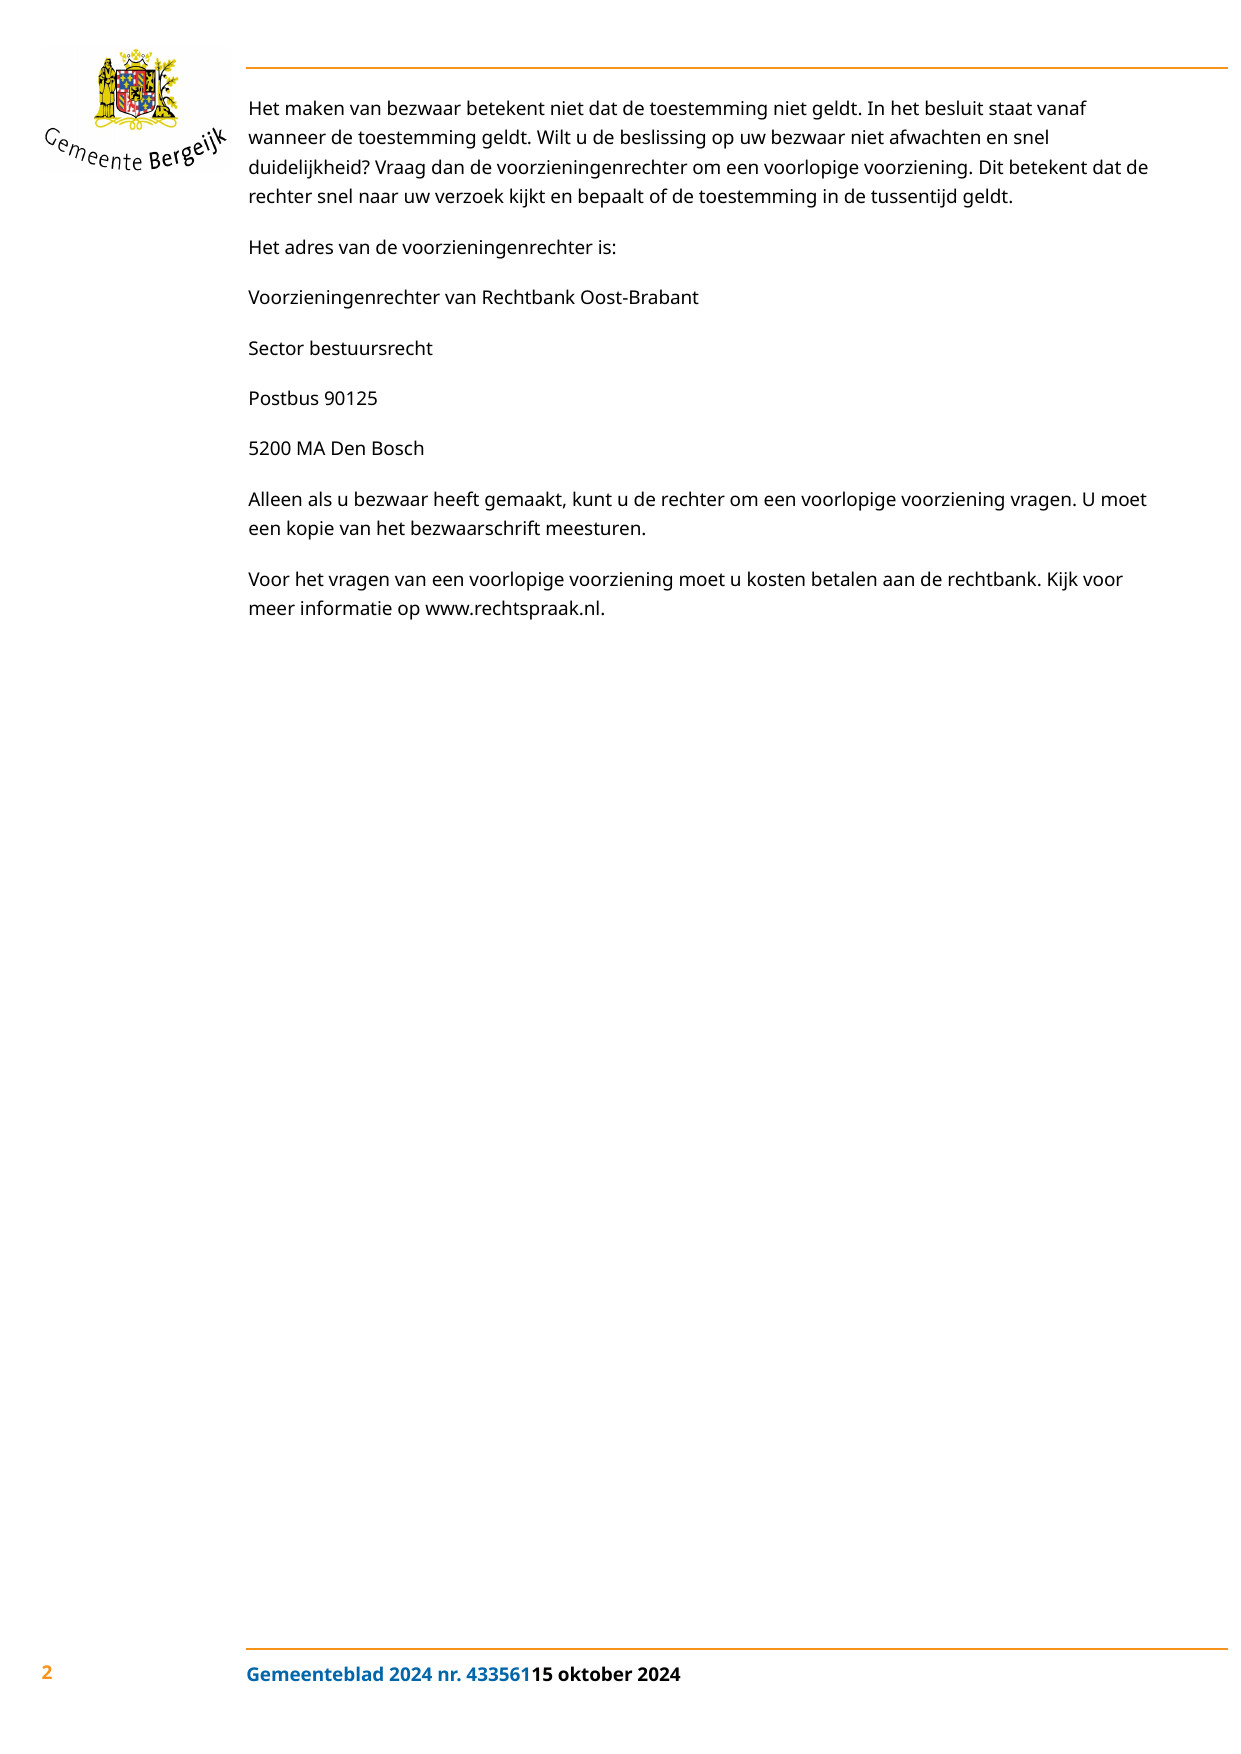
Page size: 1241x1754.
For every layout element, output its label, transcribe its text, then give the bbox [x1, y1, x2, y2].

text Alleen als u bezwaar heeft gemaakt, kunt u de rechter om een voorlopige voorziening vragen. U moet een kopie van het bezwaarschrift meesturen. [248, 486, 1152, 541]
text Het adres van de voorzieningenrechter is: [248, 234, 1152, 260]
text Voor het vragen van een voorlopige voorziening moet u kosten betalen aan de rechtbank. Kijk voor meer informatie op www.rechtspraak.nl. [248, 566, 1152, 621]
text 5200 MA Den Bosch [248, 436, 1152, 461]
text Het maken van bezwaar betekent niet dat de toestemming niet geldt. In het besluit staat vanaf wanneer de toestemming geldt. Wilt u de beslissing op uw bezwaar niet afwachten en snel duidelijkheid? Vraag dan de voorzieningenrechter om een voorlopige voorziening. Dit betekent dat de rechter snel naar uw verzoek kijkt en bepaalt of de toestemming in de tussentijd geldt. [248, 95, 1152, 209]
picture [41, 47, 231, 172]
text Postbus 90125 [248, 385, 1152, 411]
text Sector bestuursrecht [248, 335, 1152, 361]
text Voorzieningenrechter van Rechtbank Oost-Brabant [248, 284, 1152, 310]
